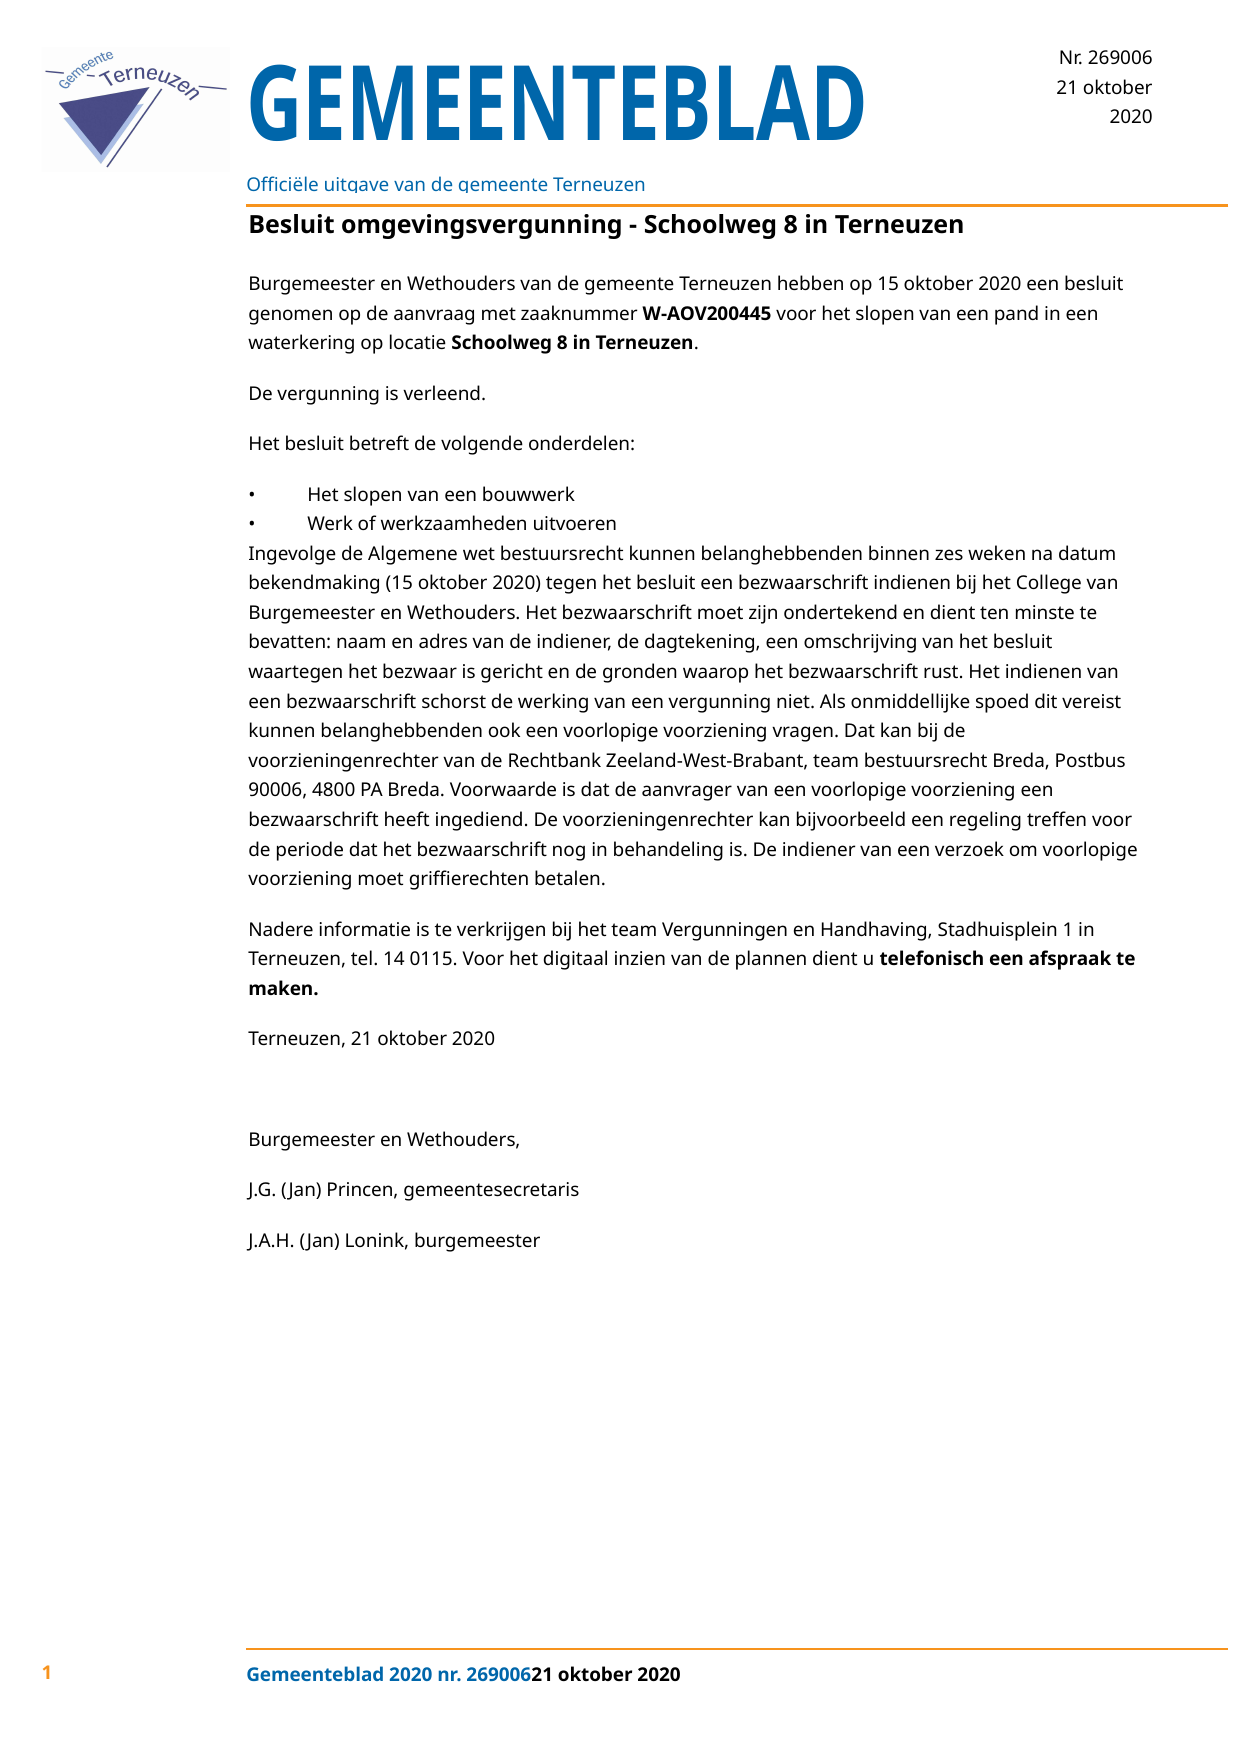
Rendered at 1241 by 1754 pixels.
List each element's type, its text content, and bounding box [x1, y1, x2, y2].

list Werk of werkzaamheden uitvoeren [248, 510, 1152, 536]
text Nadere informatie is te verkrijgen bij het team Vergunningen en Handhaving, Stadhuisplein 1 in Terneuzen, tel. 14 0115. Voor het digitaal inzien van de plannen dient u telefonisch een afspraak te maken. [248, 916, 1152, 1001]
picture [41, 47, 231, 172]
text Terneuzen, 21 oktober 2020 [248, 1025, 1152, 1051]
text Besluit omgevingsvergunning - Schoolweg 8 in Terneuzen [248, 207, 1152, 241]
text Ingevolge de Algemene wet bestuursrecht kunnen belanghebbenden binnen zes weken na datum bekendmaking (15 oktober 2020) tegen het besluit een bezwaarschrift indienen bij het College van Burgemeester en Wethouders. Het bezwaarschrift moet zijn ondertekend en dient ten minste te bevatten: naam en adres van de indiener, de dagtekening, een omschrijving van het besluit waartegen het bezwaar is gericht en de gronden waarop het bezwaarschrift rust. Het indienen van een bezwaarschrift schorst de werking van een vergunning niet. Als onmiddellijke spoed dit vereist kunnen belanghebbenden ook een voorlopige voorziening vragen. Dat kan bij de voorzieningenrechter van de Rechtbank Zeeland-West-Brabant, team bestuursrecht Breda, Postbus 90006, 4800 PA Breda. Voorwaarde is dat de aanvrager van een voorlopige voorziening een bezwaarschrift heeft ingediend. De voorzieningenrechter kan bijvoorbeeld een regeling treffen voor de periode dat het bezwaarschrift nog in behandeling is. De indiener van een verzoek om voorlopige voorziening moet griffierechten betalen. [248, 540, 1152, 891]
text J.A.H. (Jan) Lonink, burgemeester [248, 1227, 1152, 1253]
text Burgemeester en Wethouders, [248, 1126, 1152, 1152]
text Burgemeester en Wethouders van de gemeente Terneuzen hebben op 15 oktober 2020 een besluit genomen op de aanvraag met zaaknummer W-AOV200445 voor het slopen van een pand in een waterkering op locatie Schoolweg 8 in Terneuzen. [248, 270, 1152, 355]
text J.G. (Jan) Princen, gemeentesecretaris [248, 1177, 1152, 1202]
text De vergunning is verleend. [248, 380, 1152, 406]
text Het besluit betreft de volgende onderdelen: [248, 430, 1152, 456]
list Het slopen van een bouwwerk [248, 481, 1152, 506]
